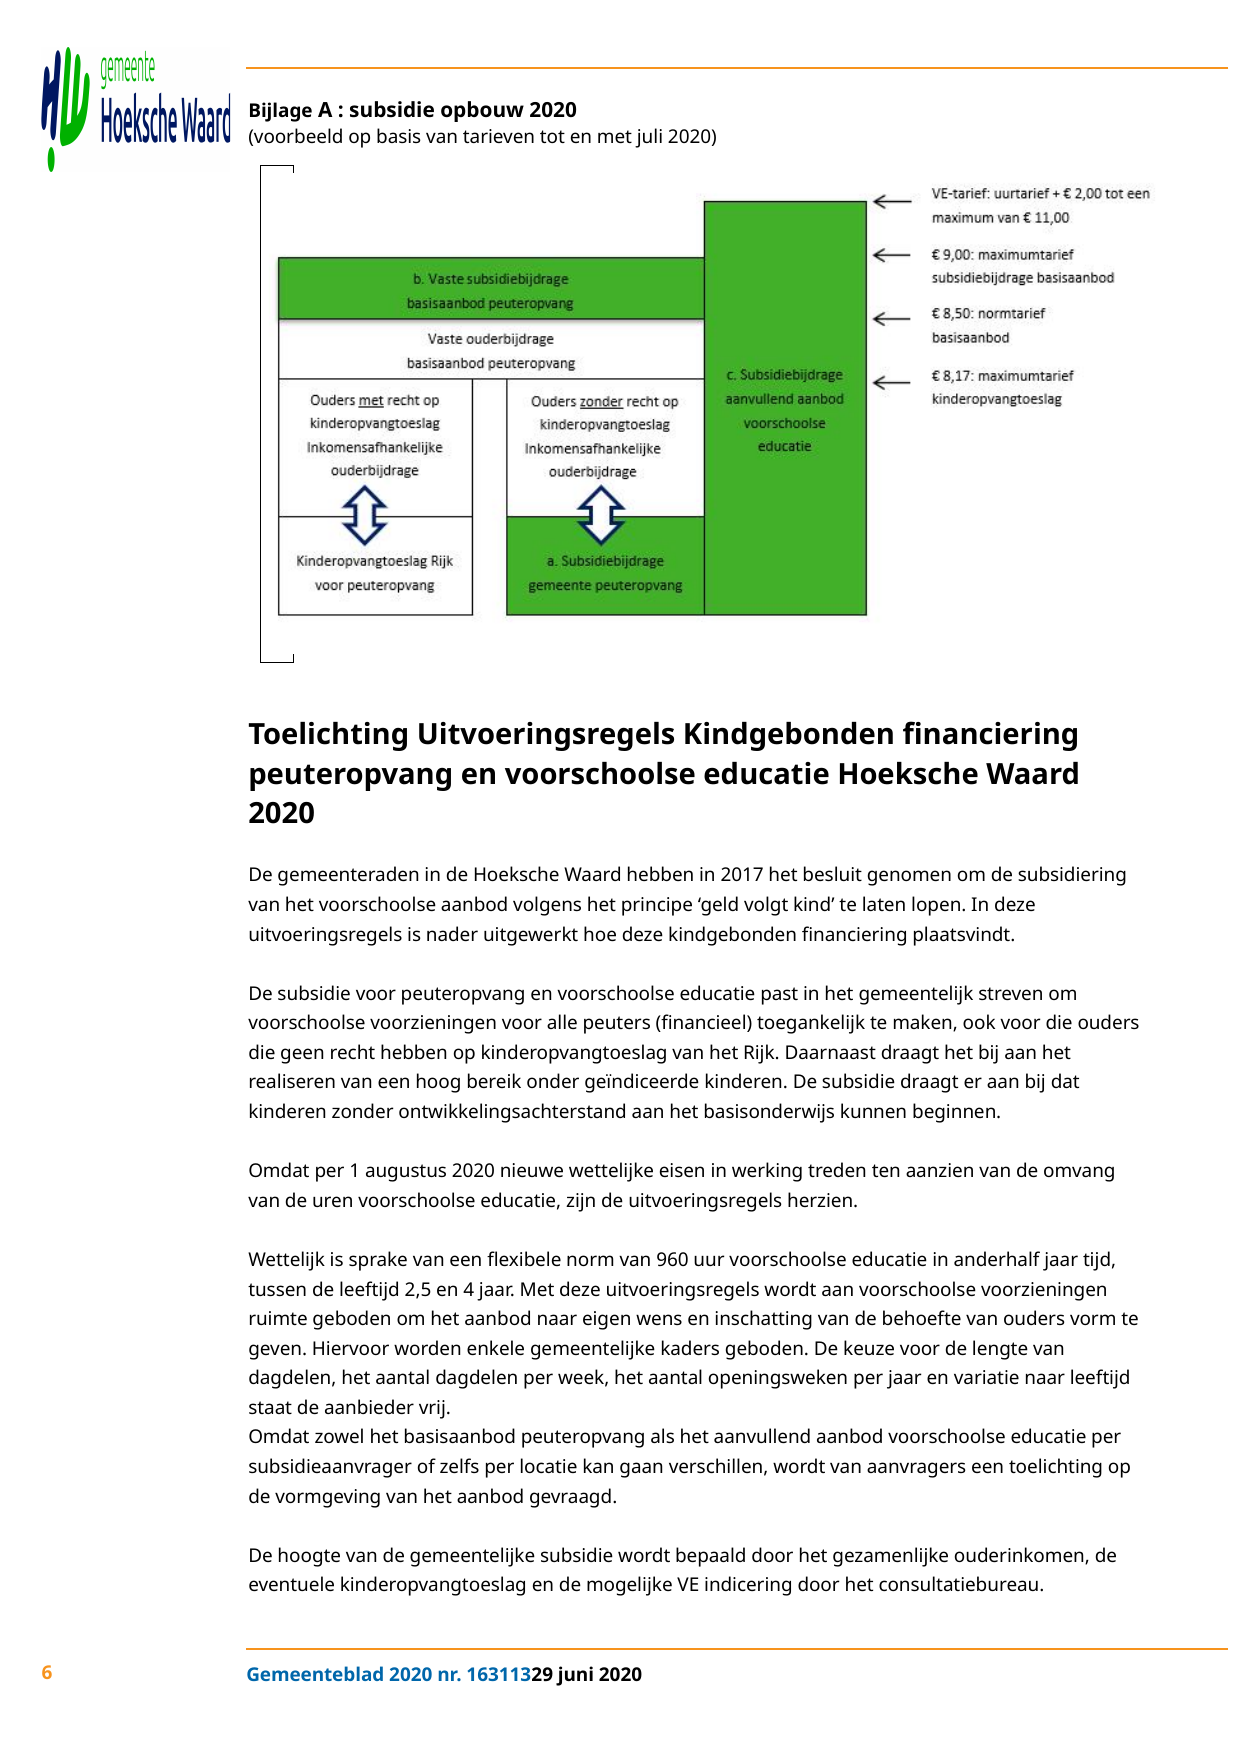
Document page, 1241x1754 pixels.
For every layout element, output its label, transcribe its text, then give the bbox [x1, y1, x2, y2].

text Toelichting Uitvoeringsregels Kindgebonden financiering peuteropvang en voorschoolse educatie Hoeksche Waard 2020 [248, 713, 1152, 832]
picture [268, 173, 1173, 654]
text Wettelijk is sprake van een flexibele norm van 960 uur voorschoolse educatie in anderhalf jaar tijd, tussen de leeftijd 2,5 en 4 jaar. Met deze uitvoeringsregels wordt aan voorschoolse voorzieningen ruimte geboden om het aanbod naar eigen wens en inschatting van de behoefte van ouders vorm te geven. Hiervoor worden enkele gemeentelijke kaders geboden. De keuze voor de lengte van dagdelen, het aantal dagdelen per week, het aantal openingsweken per jaar en variatie naar leeftijd staat de aanbieder vrij. [248, 1246, 1152, 1420]
text De gemeenteraden in de Hoeksche Waard hebben in 2017 het besluit genomen om de subsidiering van het voorschoolse aanbod volgens het principe ‘geld volgt kind’ te laten lopen. In deze uitvoeringsregels is nader uitgewerkt hoe deze kindgebonden financiering plaatsvindt. [248, 862, 1152, 946]
text De hoogte van de gemeentelijke subsidie wordt bepaald door het gezamenlijke ouderinkomen, de eventuele kinderopvangtoeslag en de mogelijke VE indicering door het consultatiebureau. [248, 1542, 1152, 1597]
text (voorbeeld op basis van tarieven tot en met juli 2020) [248, 123, 1152, 149]
picture [41, 47, 231, 172]
text De subsidie voor peuteropvang en voorschoolse educatie past in het gemeentelijk streven om voorschoolse voorzieningen voor alle peuters (financieel) toegankelijk te maken, ook voor die ouders die geen recht hebben op kinderopvangtoeslag van het Rijk. Daarnaast draagt het bij aan het realiseren van een hoog bereik onder geïndiceerde kinderen. De subsidie draagt er aan bij dat kinderen zonder ontwikkelingsachterstand aan het basisonderwijs kunnen beginnen. [248, 980, 1152, 1124]
text Omdat zowel het basisaanbod peuteropvang als het aanvullend aanbod voorschoolse educatie per subsidieaanvrager of zelfs per locatie kan gaan verschillen, wordt van aanvragers een toelichting op de vormgeving van het aanbod gevraagd. [248, 1424, 1152, 1508]
text Omdat per 1 augustus 2020 nieuwe wettelijke eisen in werking treden ten aanzien van de omvang van de uren voorschoolse educatie, zijn de uitvoeringsregels herzien. [248, 1157, 1152, 1213]
text Bijlage A : subsidie opbouw 2020 [248, 95, 1152, 123]
